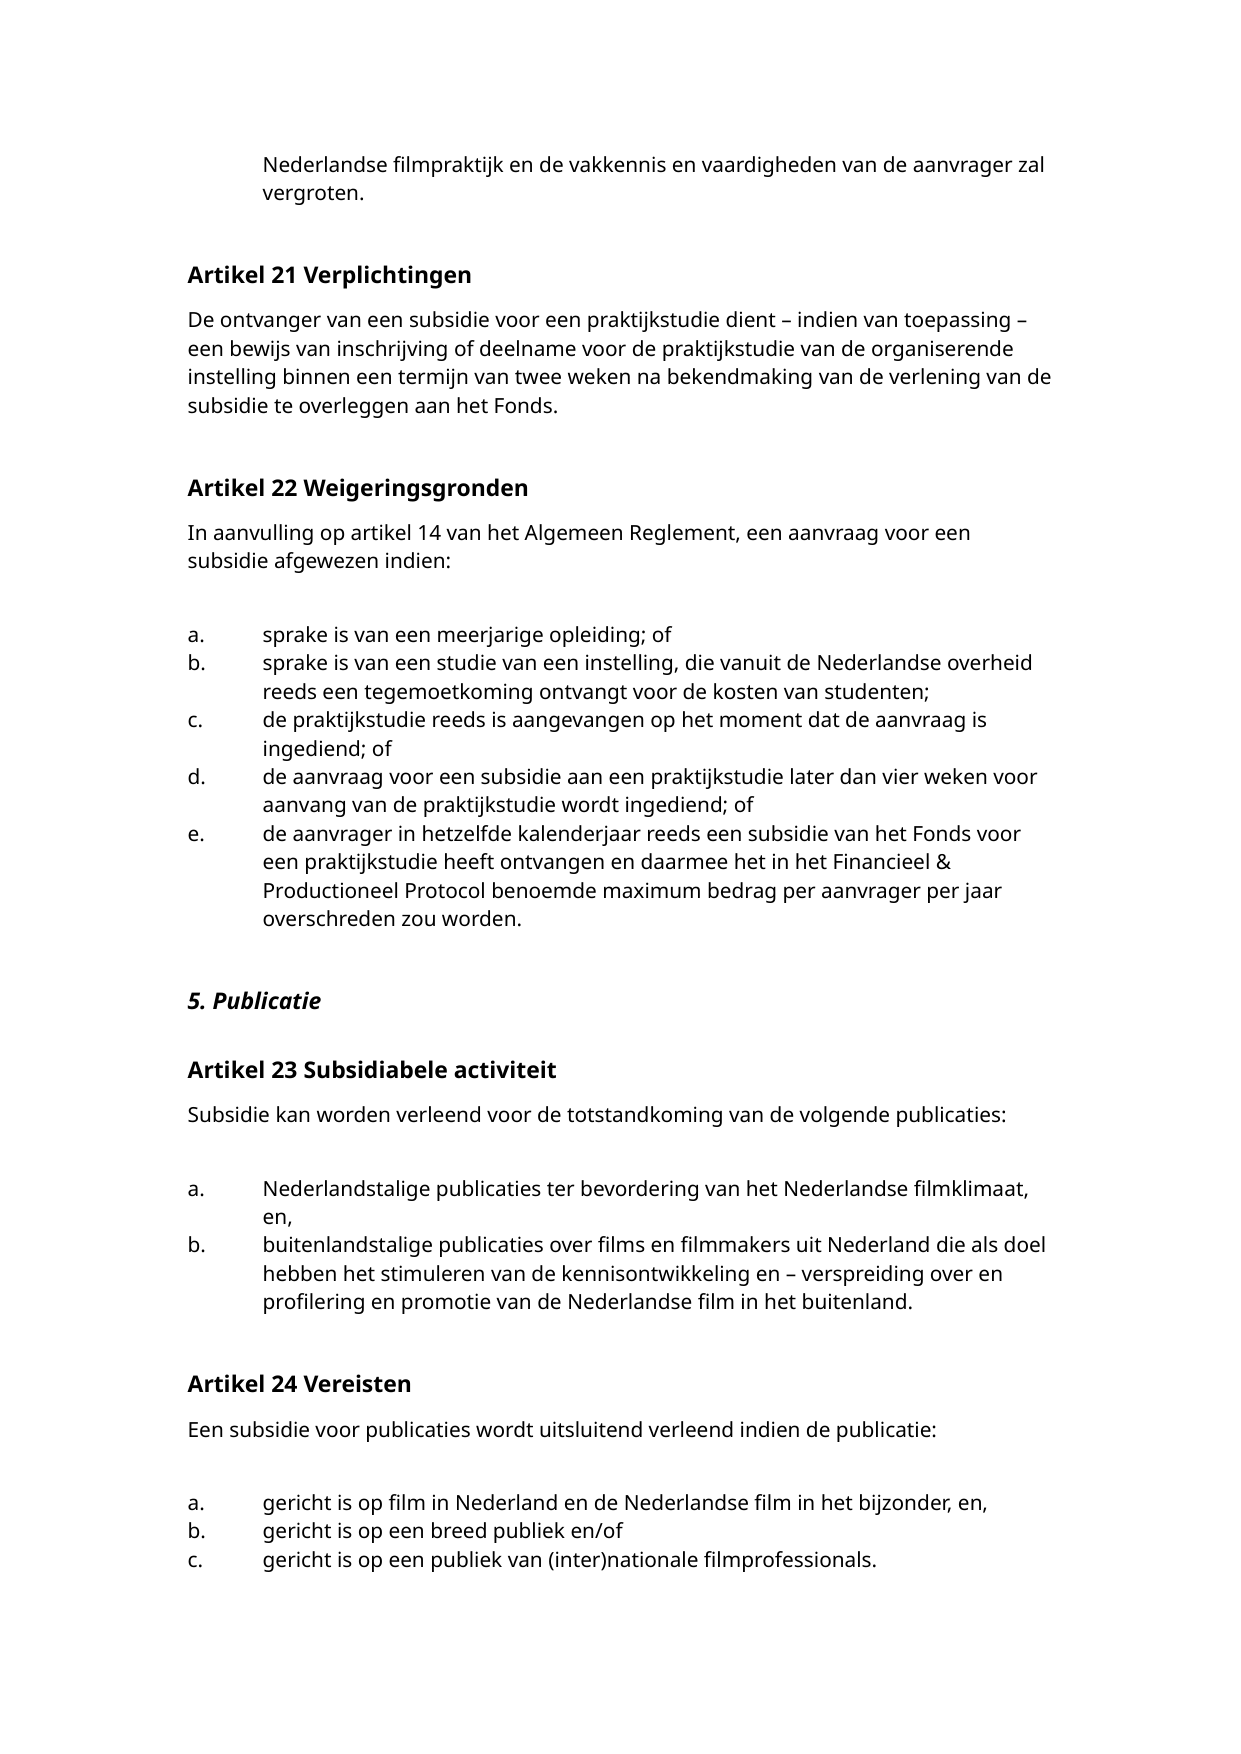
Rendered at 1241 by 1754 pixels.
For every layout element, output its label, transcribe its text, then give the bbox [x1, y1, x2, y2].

list Nederlandse filmpraktijk en de vakkennis en vaardigheden van de aanvrager zal vergroten. [187, 150, 1053, 207]
text Een subsidie voor publicaties wordt uitsluitend verleend indien de publicatie: [187, 1415, 1053, 1443]
list Nederlandstalige publicaties ter bevordering van het Nederlandse filmklimaat, en, [187, 1174, 1053, 1231]
list de aanvraag voor een subsidie aan een praktijkstudie later dan vier weken voor aanvang van de praktijkstudie wordt ingediend; of [187, 762, 1053, 819]
list de aanvrager in hetzelfde kalenderjaar reeds een subsidie van het Fonds voor een praktijkstudie heeft ontvangen en daarmee het in het Financieel & Productioneel Protocol benoemde maximum bedrag per aanvrager per jaar overschreden zou worden. [187, 819, 1053, 933]
subtitle Artikel 23 Subsidiabele activiteit [187, 1054, 1053, 1085]
subtitle Artikel 21 Verplichtingen [187, 259, 1053, 291]
text Subsidie kan worden verleend voor de totstandkoming van de volgende publicaties: [187, 1100, 1053, 1129]
subtitle 5. Publicatie [187, 985, 1053, 1017]
list gericht is op een publiek van (inter)nationale filmprofessionals. [187, 1545, 1053, 1573]
subtitle Artikel 24 Vereisten [187, 1368, 1053, 1400]
list de praktijkstudie reeds is aangevangen op het moment dat de aanvraag is ingediend; of [187, 705, 1053, 762]
list sprake is van een studie van een instelling, die vanuit de Nederlandse overheid reeds een tegemoetkoming ontvangt voor de kosten van studenten; [187, 648, 1053, 705]
text In aanvulling op artikel 14 van het Algemeen Reglement, een aanvraag voor een subsidie afgewezen indien: [187, 518, 1053, 575]
text De ontvanger van een subsidie voor een praktijkstudie dient – indien van toepassing – een bewijs van inschrijving of deelname voor de praktijkstudie van de organiserende instelling binnen een termijn van twee weken na bekendmaking van de verlening van de subsidie te overleggen aan het Fonds. [187, 306, 1053, 419]
list sprake is van een meerjarige opleiding; of [187, 620, 1053, 648]
subtitle Artikel 22 Weigeringsgronden [187, 472, 1053, 503]
list buitenlandstalige publicaties over films en filmmakers uit Nederland die als doel hebben het stimuleren van de kennisontwikkeling en – verspreiding over en profilering en promotie van de Nederlandse film in het buitenland. [187, 1231, 1053, 1316]
list gericht is op een breed publiek en/of [187, 1517, 1053, 1545]
list gericht is op film in Nederland en de Nederlandse film in het bijzonder, en, [187, 1488, 1053, 1517]
